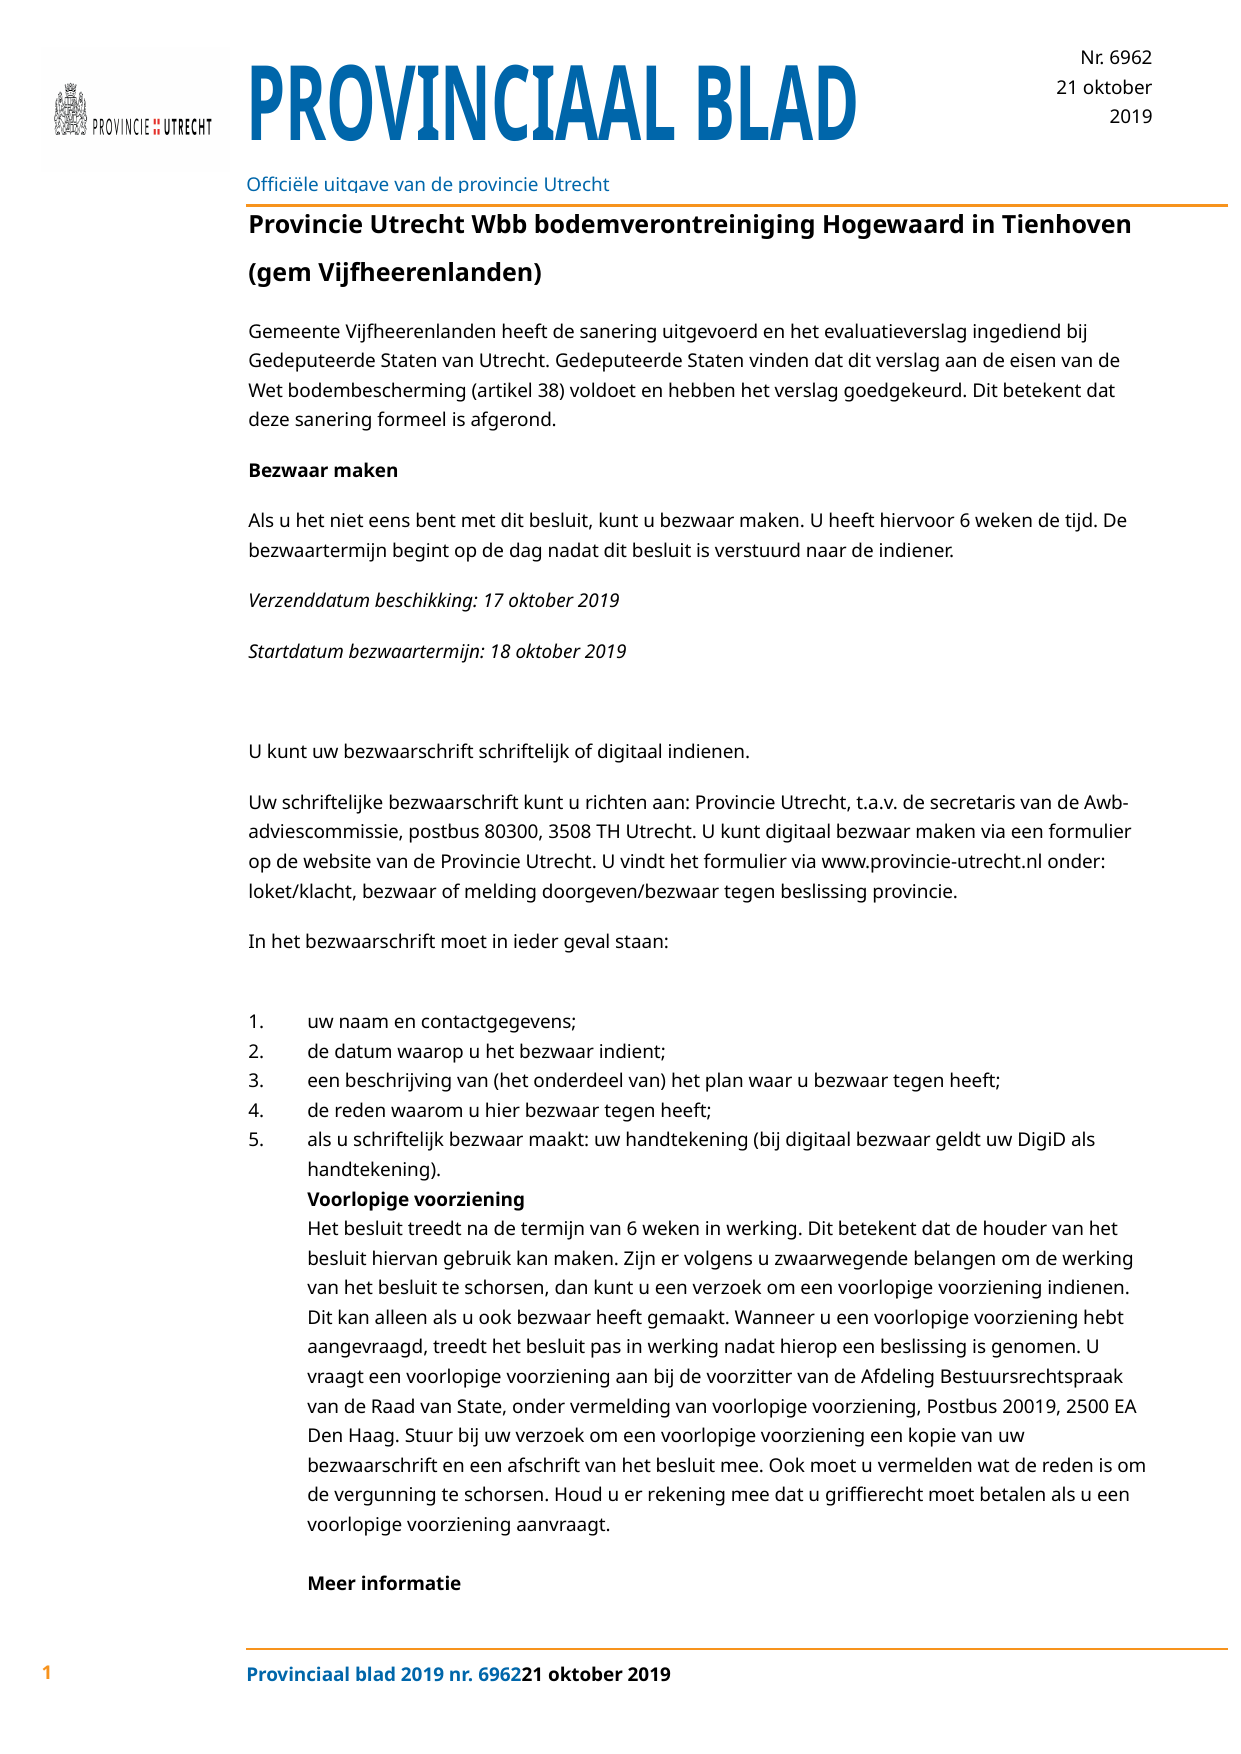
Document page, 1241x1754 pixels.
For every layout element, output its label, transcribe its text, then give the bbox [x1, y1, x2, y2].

text Verzenddatum beschikking: 17 oktober 2019 [248, 587, 1152, 613]
text Provincie Utrecht Wbb bodemverontreiniging Hogewaard in Tienhoven (gem Vijfheerenlanden) [248, 207, 1152, 288]
list de datum waarop u het bezwaar indient; [248, 1038, 1152, 1064]
text In het bezwaarschrift moet in ieder geval staan: [248, 928, 1152, 954]
text Startdatum bezwaartermijn: 18 oktober 2019 [248, 638, 1152, 664]
list Het besluit treedt na de termijn van 6 weken in werking. Dit betekent dat de houder van het besluit hiervan gebruik kan maken. Zijn er volgens u zwaarwegende belangen om de werking van het besluit te schorsen, dan kunt u een verzoek om een voorlopige voorziening indienen. Dit kan alleen als u ook bezwaar heeft gemaakt. Wanneer u een voorlopige voorziening hebt aangevraagd, treedt het besluit pas in werking nadat hierop een beslissing is genomen. U vraagt een voorlopige voorziening aan bij de voorzitter van de Afdeling Bestuursrechtspraak van de Raad van State, onder vermelding van voorlopige voorziening, Postbus 20019, 2500 EA Den Haag. Stuur bij uw verzoek om een voorlopige voorziening een kopie van uw bezwaarschrift en een afschrift van het besluit mee. Ook moet u vermelden wat de reden is om de vergunning te schorsen. Houd u er rekening mee dat u griffierecht moet betalen als u een voorlopige voorziening aanvraagt. [248, 1215, 1152, 1537]
text Als u het niet eens bent met dit besluit, kunt u bezwaar maken. U heeft hiervoor 6 weken de tijd. De bezwaartermijn begint op de dag nadat dit besluit is verstuurd naar de indiener. [248, 507, 1152, 563]
list Voorlopige voorziening [248, 1186, 1152, 1212]
list als u schriftelijk bezwaar maakt: uw handtekening (bij digitaal bezwaar geldt uw DigiD als handtekening). [248, 1127, 1152, 1182]
list uw naam en contactgegevens; [248, 1008, 1152, 1034]
text Gemeente Vijfheerenlanden heeft de sanering uitgevoerd en het evaluatieverslag ingediend bij Gedeputeerde Staten van Utrecht. Gedeputeerde Staten vinden dat dit verslag aan de eisen van de Wet bodembescherming (artikel 38) voldoet en hebben het verslag goedgekeurd. Dit betekent dat deze sanering formeel is afgerond. [248, 318, 1152, 432]
list de reden waarom u hier bezwaar tegen heeft; [248, 1097, 1152, 1123]
list een beschrijving van (het onderdeel van) het plan waar u bezwaar tegen heeft; [248, 1067, 1152, 1093]
text U kunt uw bezwaarschrift schriftelijk of digitaal indienen. [248, 739, 1152, 764]
text Bezwaar maken [248, 457, 1152, 483]
picture [41, 47, 231, 172]
text Uw schriftelijke bezwaarschrift kunt u richten aan: Provincie Utrecht, t.a.v. de secretaris van de Awb-adviescommissie, postbus 80300, 3508 TH Utrecht. U kunt digitaal bezwaar maken via een formulier op de website van de Provincie Utrecht. U vindt het formulier via www.provincie-utrecht.nl onder: loket/klacht, bezwaar of melding doorgeven/bezwaar tegen beslissing provincie. [248, 789, 1152, 904]
list Meer informatie [248, 1570, 1152, 1596]
